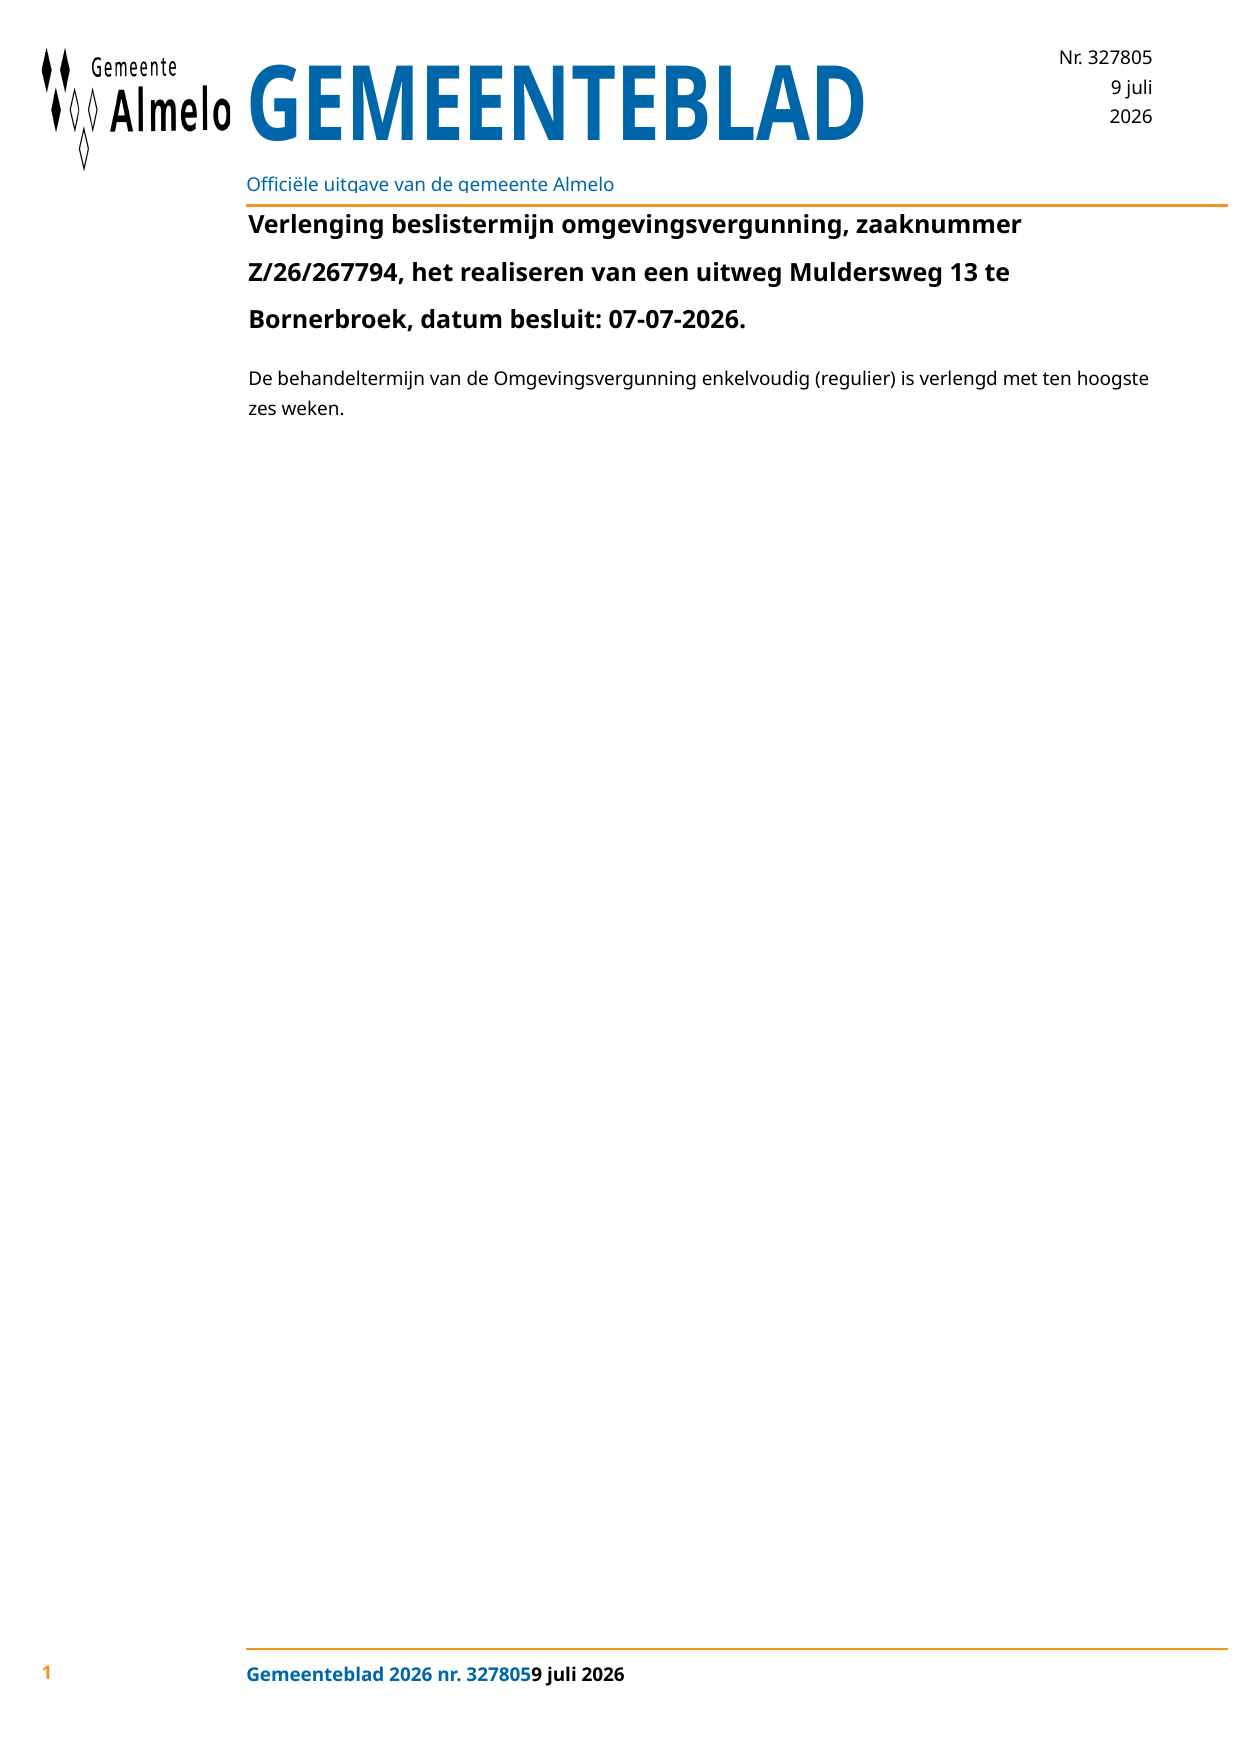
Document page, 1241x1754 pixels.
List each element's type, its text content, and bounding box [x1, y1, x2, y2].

text Verlenging beslistermijn omgevingsvergunning, zaaknummer Z/26/267794, het realiseren van een uitweg Muldersweg 13 te Bornerbroek, datum besluit: 07-07-2026. [248, 207, 1152, 336]
text De behandeltermijn van de Omgevingsvergunning enkelvoudig (regulier) is verlengd met ten hoogste zes weken. [248, 366, 1152, 421]
picture [41, 47, 231, 172]
